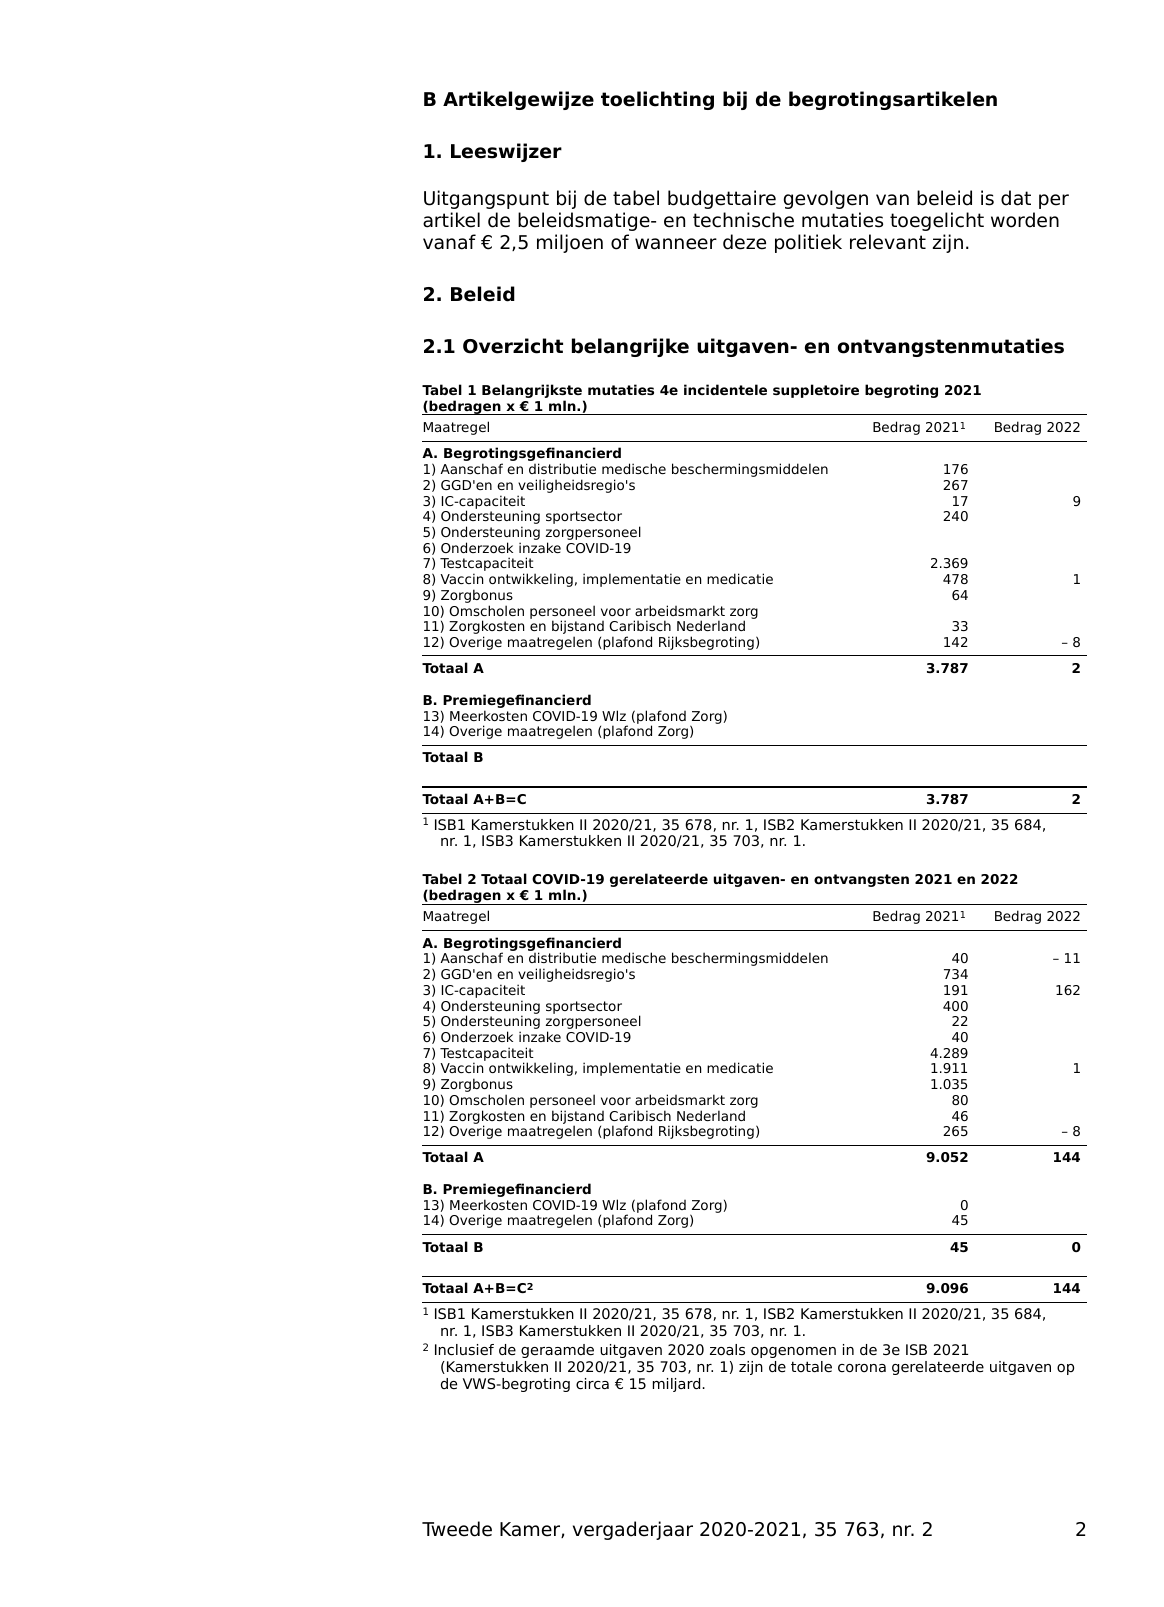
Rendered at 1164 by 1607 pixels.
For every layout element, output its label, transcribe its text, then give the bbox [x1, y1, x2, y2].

text Uitgangspunt bij de tabel budgettaire gevolgen van beleid is dat per artikel de beleidsmatige- en technische mutaties toegelicht worden vanaf € 2,5 miljoen of wanneer deze politiek relevant zijn. [422, 188, 1087, 254]
table_cell 4) Ondersteuning sportsector [422, 998, 856, 1014]
table_cell Bedrag 2022 [974, 415, 1087, 441]
table_cell 11) Zorgkosten en bijstand Caribisch Nederland [422, 619, 856, 635]
table_cell 144 [974, 1146, 1087, 1166]
table_cell 7) Testcapaciteit [422, 1046, 856, 1061]
table_cell 1 [974, 572, 1087, 588]
table_cell [974, 1046, 1087, 1061]
table_header Tabel 2 Totaal COVID-19 gerelateerde uitgaven- en ontvangsten 2021 en 2022 (bedragen x € 1 mln.) [422, 872, 1087, 903]
table_cell 2) GGD'en en veiligheidsregio's [422, 478, 856, 493]
table_cell 2) GGD'en en veiligheidsregio's [422, 967, 856, 983]
table_cell [974, 766, 1087, 786]
table_cell 22 [856, 1014, 974, 1030]
table_cell 3) IC-capaciteit [422, 494, 856, 509]
table_cell 144 [974, 1277, 1087, 1302]
table_cell 734 [856, 967, 974, 983]
table_cell [856, 1166, 974, 1182]
table_cell 46 [856, 1109, 974, 1124]
table_cell 6) Onderzoek inzake COVID-19 [422, 1030, 856, 1046]
table_cell [974, 724, 1087, 744]
table_cell 5) Ondersteuning zorgpersoneel [422, 525, 856, 541]
subtitle 1. Leeswijzer [422, 141, 1087, 163]
table_cell [974, 1093, 1087, 1108]
table_cell 1) Aanschaf en distributie medische beschermingsmiddelen [422, 462, 856, 478]
table_cell [856, 1182, 974, 1197]
table_cell Totaal A+B=C [422, 788, 856, 812]
table_cell 191 [856, 983, 974, 998]
table_cell [974, 998, 1087, 1014]
table_cell [856, 931, 974, 951]
table_cell [974, 693, 1087, 708]
table_cell 4) Ondersteuning sportsector [422, 509, 856, 525]
table_cell A. Begrotingsgefinancierd [422, 931, 856, 951]
table_cell [856, 541, 974, 556]
table_cell – 8 [974, 1124, 1087, 1144]
table_cell 176 [856, 462, 974, 478]
table_cell 9 [974, 494, 1087, 509]
table_cell [856, 677, 974, 693]
table_cell [974, 1255, 1087, 1276]
table_cell 162 [974, 983, 1087, 998]
table_cell 14) Overige maatregelen (plafond Zorg) [422, 1213, 856, 1234]
table_cell 1 ISB1 Kamerstukken II 2020/21, 35 678, nr. 1, ISB2 Kamerstukken II 2020/21, 35 684, nr. 1, ISB3 Kamerstukken II 2020/21, 35 703, nr. 1. 2 Inclusief de geraamde uitgaven 2020 zoals opgenomen in de 3e ISB 2021 (Kamerstukken II 2020/21, 35 703, nr. 1) zijn de totale corona gerelateerde uitgaven op de VWS-begroting circa € 15 miljard. [422, 1303, 1087, 1393]
table_cell 4.289 [856, 1046, 974, 1061]
table_cell [974, 604, 1087, 619]
table_cell 8) Vaccin ontwikkeling, implementatie en medicatie [422, 572, 856, 588]
table_cell 5) Ondersteuning zorgpersoneel [422, 1014, 856, 1030]
table_cell Maatregel [422, 415, 856, 441]
subtitle 2.1 Overzicht belangrijke uitgaven- en ontvangstenmutaties [422, 336, 1087, 358]
table_cell 9) Zorgbonus [422, 1077, 856, 1093]
table_cell [974, 1213, 1087, 1234]
table_cell [974, 1030, 1087, 1046]
table_cell Totaal A+B=C2 [422, 1277, 856, 1302]
table_cell 0 [856, 1198, 974, 1213]
table_cell [422, 766, 856, 786]
table_cell [974, 1077, 1087, 1093]
table_cell Totaal B [422, 1235, 856, 1255]
table_cell 8) Vaccin ontwikkeling, implementatie en medicatie [422, 1061, 856, 1077]
table_cell [974, 442, 1087, 462]
table_cell 1 ISB1 Kamerstukken II 2020/21, 35 678, nr. 1, ISB2 Kamerstukken II 2020/21, 35 684, nr. 1, ISB3 Kamerstukken II 2020/21, 35 703, nr. 1. [422, 814, 1087, 850]
table_cell 267 [856, 478, 974, 493]
table_cell 2 [974, 656, 1087, 677]
table_cell 9) Zorgbonus [422, 588, 856, 603]
table_cell 40 [856, 1030, 974, 1046]
table_cell [856, 1255, 974, 1276]
table_cell 12) Overige maatregelen (plafond Rijksbegroting) [422, 635, 856, 655]
table_cell A. Begrotingsgefinancierd [422, 442, 856, 462]
table_cell – 8 [974, 635, 1087, 655]
table_cell Bedrag 2022 [974, 905, 1087, 930]
table_cell [856, 708, 974, 724]
table_cell [974, 1166, 1087, 1182]
table_cell [974, 967, 1087, 983]
table_cell [974, 462, 1087, 478]
table_cell Bedrag 20211 [856, 905, 974, 930]
table_cell [856, 442, 974, 462]
table_cell Bedrag 20211 [856, 415, 974, 441]
table_cell [974, 677, 1087, 693]
table_cell [974, 1198, 1087, 1213]
table_cell 10) Omscholen personeel voor arbeidsmarkt zorg [422, 1093, 856, 1108]
table_cell [422, 677, 856, 693]
table_cell [974, 931, 1087, 951]
subtitle 2. Beleid [422, 284, 1087, 306]
table_cell [974, 1014, 1087, 1030]
table_cell B. Premiegefinancierd [422, 693, 856, 708]
table_cell 1) Aanschaf en distributie medische beschermingsmiddelen [422, 951, 856, 967]
table_cell [856, 746, 974, 766]
table_cell 3.787 [856, 656, 974, 677]
table_cell [974, 478, 1087, 493]
table_cell 3) IC-capaciteit [422, 983, 856, 998]
table_cell [856, 766, 974, 786]
table_cell [974, 556, 1087, 572]
table_cell [974, 525, 1087, 541]
table_cell 80 [856, 1093, 974, 1108]
table_cell 9.052 [856, 1146, 974, 1166]
table_cell 2.369 [856, 556, 974, 572]
table_cell 6) Onderzoek inzake COVID-19 [422, 541, 856, 556]
table_cell 142 [856, 635, 974, 655]
table_cell [422, 1255, 856, 1276]
table_cell – 11 [974, 951, 1087, 967]
subtitle B Artikelgewijze toelichting bij de begrotingsartikelen [422, 89, 1087, 111]
table_cell [974, 541, 1087, 556]
table_cell 0 [974, 1235, 1087, 1255]
table_cell 400 [856, 998, 974, 1014]
table_cell 64 [856, 588, 974, 603]
table_cell [974, 509, 1087, 525]
table_cell 13) Meerkosten COVID-19 Wlz (plafond Zorg) [422, 1198, 856, 1213]
table_cell [422, 1166, 856, 1182]
table_cell 13) Meerkosten COVID-19 Wlz (plafond Zorg) [422, 708, 856, 724]
table_cell Totaal A [422, 1146, 856, 1166]
table_cell 9.096 [856, 1277, 974, 1302]
table_cell 45 [856, 1235, 974, 1255]
table_cell 33 [856, 619, 974, 635]
table_cell Totaal B [422, 746, 856, 766]
table_cell 12) Overige maatregelen (plafond Rijksbegroting) [422, 1124, 856, 1144]
table_cell [856, 724, 974, 744]
table_cell 240 [856, 509, 974, 525]
table_cell [974, 619, 1087, 635]
table_cell 1.035 [856, 1077, 974, 1093]
table_cell [974, 1182, 1087, 1197]
table_cell 1 [974, 1061, 1087, 1077]
table_cell [856, 693, 974, 708]
table_cell 3.787 [856, 788, 974, 812]
table_cell [856, 525, 974, 541]
table_cell Totaal A [422, 656, 856, 677]
table_cell [856, 604, 974, 619]
table_cell 2 [974, 788, 1087, 812]
table_header Tabel 1 Belangrijkste mutaties 4e incidentele suppletoire begroting 2021 (bedragen x € 1 mln.) [422, 383, 1087, 414]
table_cell 10) Omscholen personeel voor arbeidsmarkt zorg [422, 604, 856, 619]
table_cell 265 [856, 1124, 974, 1144]
table_cell [974, 708, 1087, 724]
table_cell 1.911 [856, 1061, 974, 1077]
table_cell [974, 588, 1087, 603]
table_cell 45 [856, 1213, 974, 1234]
table_cell Maatregel [422, 905, 856, 930]
table_cell 14) Overige maatregelen (plafond Zorg) [422, 724, 856, 744]
table_cell 40 [856, 951, 974, 967]
table_cell 17 [856, 494, 974, 509]
table_cell B. Premiegefinancierd [422, 1182, 856, 1197]
table_cell 11) Zorgkosten en bijstand Caribisch Nederland [422, 1109, 856, 1124]
table_cell 478 [856, 572, 974, 588]
table_cell [974, 1109, 1087, 1124]
table_cell [974, 746, 1087, 766]
table_cell 7) Testcapaciteit [422, 556, 856, 572]
